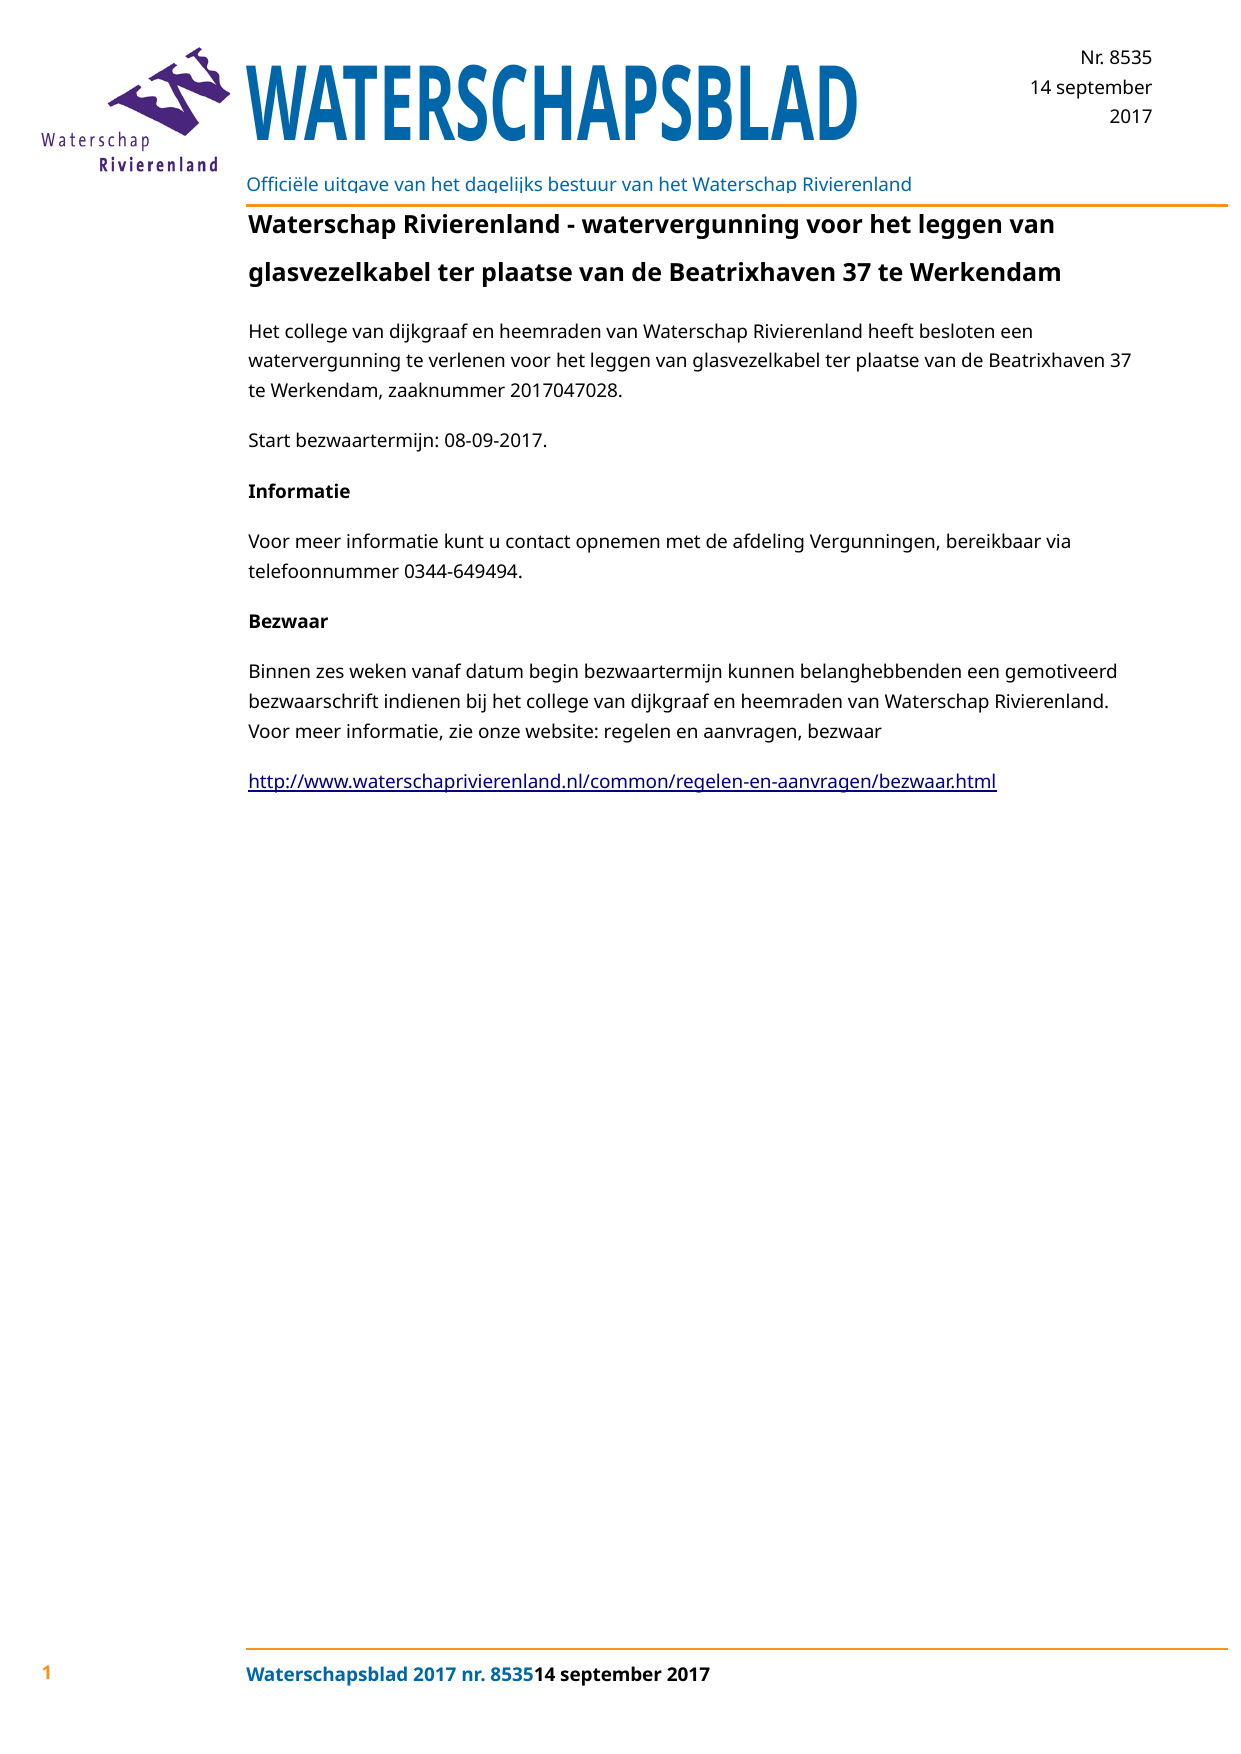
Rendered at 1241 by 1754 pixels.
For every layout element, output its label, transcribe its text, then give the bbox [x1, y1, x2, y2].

text http://www.waterschaprivierenland.nl/common/regelen-en-aanvragen/bezwaar.html [248, 768, 1152, 794]
text Binnen zes weken vanaf datum begin bezwaartermijn kunnen belanghebbenden een gemotiveerd bezwaarschrift indienen bij het college van dijkgraaf en heemraden van Waterschap Rivierenland. Voor meer informatie, zie onze website: regelen en aanvragen, bezwaar [248, 659, 1152, 744]
text Start bezwaartermijn: 08-09-2017. [248, 427, 1152, 453]
text Voor meer informatie kunt u contact opnemen met de afdeling Vergunningen, bereikbaar via telefoonnummer 0344-649494. [248, 528, 1152, 584]
text Informatie [248, 478, 1152, 504]
text Waterschap Rivierenland - watervergunning voor het leggen van glasvezelkabel ter plaatse van de Beatrixhaven 37 te Werkendam [248, 207, 1152, 288]
text Het college van dijkgraaf en heemraden van Waterschap Rivierenland heeft besloten een watervergunning te verlenen voor het leggen van glasvezelkabel ter plaatse van de Beatrixhaven 37 te Werkendam, zaaknummer 2017047028. [248, 318, 1152, 403]
picture [41, 47, 231, 172]
text Bezwaar [248, 608, 1152, 634]
